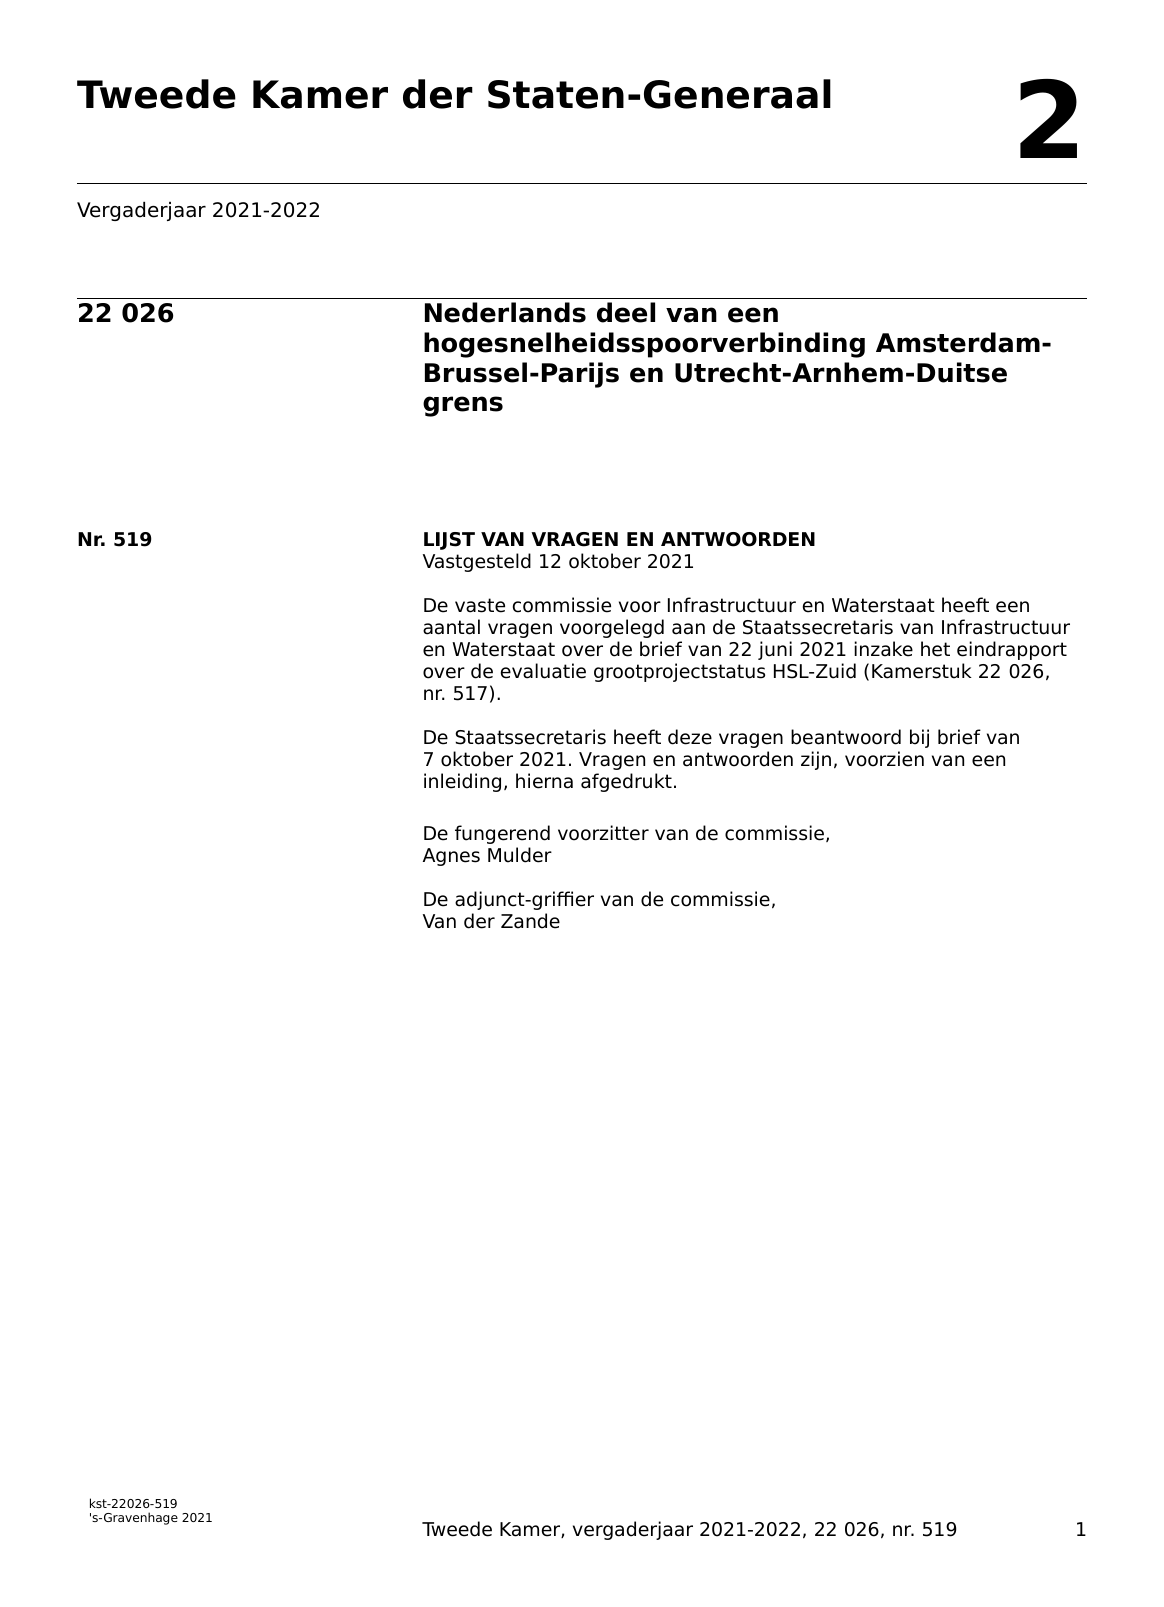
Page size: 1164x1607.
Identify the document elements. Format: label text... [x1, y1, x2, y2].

text 's-Gravenhage 2021 [88, 1511, 323, 1525]
table_header 2 [886, 59, 1087, 183]
text De fungerend voorzitter van de commissie, Agnes Mulder [422, 823, 1087, 867]
text Vastgesteld 12 oktober 2021 [422, 551, 1087, 573]
text kst-22026-519 [88, 1497, 323, 1511]
text De vaste commissie voor Infrastructuur en Waterstaat heeft een aantal vragen voorgelegd aan de Staatssecretaris van Infrastructuur en Waterstaat over de brief van 22 juni 2021 inzake het eindrapport over de evaluatie grootprojectstatus HSL-Zuid (Kamerstuk 22 026, nr. 517). [422, 595, 1087, 705]
text De adjunct-griffier van de commissie, Van der Zande [422, 889, 1087, 933]
subtitle Nr. 519 LIJST VAN VRAGEN EN ANTWOORDEN [77, 529, 1087, 551]
table_header Tweede Kamer der Staten-Generaal [77, 59, 886, 183]
subtitle 22 026 Nederlands deel van een hogesnelheidsspoorverbinding Amsterdam-Brussel-Parijs en Utrecht-Arnhem-Duitse grens [77, 299, 1087, 418]
table_cell Vergaderjaar 2021-2022 [77, 184, 1087, 298]
text De Staatssecretaris heeft deze vragen beantwoord bij brief van 7 oktober 2021. Vragen en antwoorden zijn, voorzien van een inleiding, hierna afgedrukt. [422, 727, 1087, 793]
